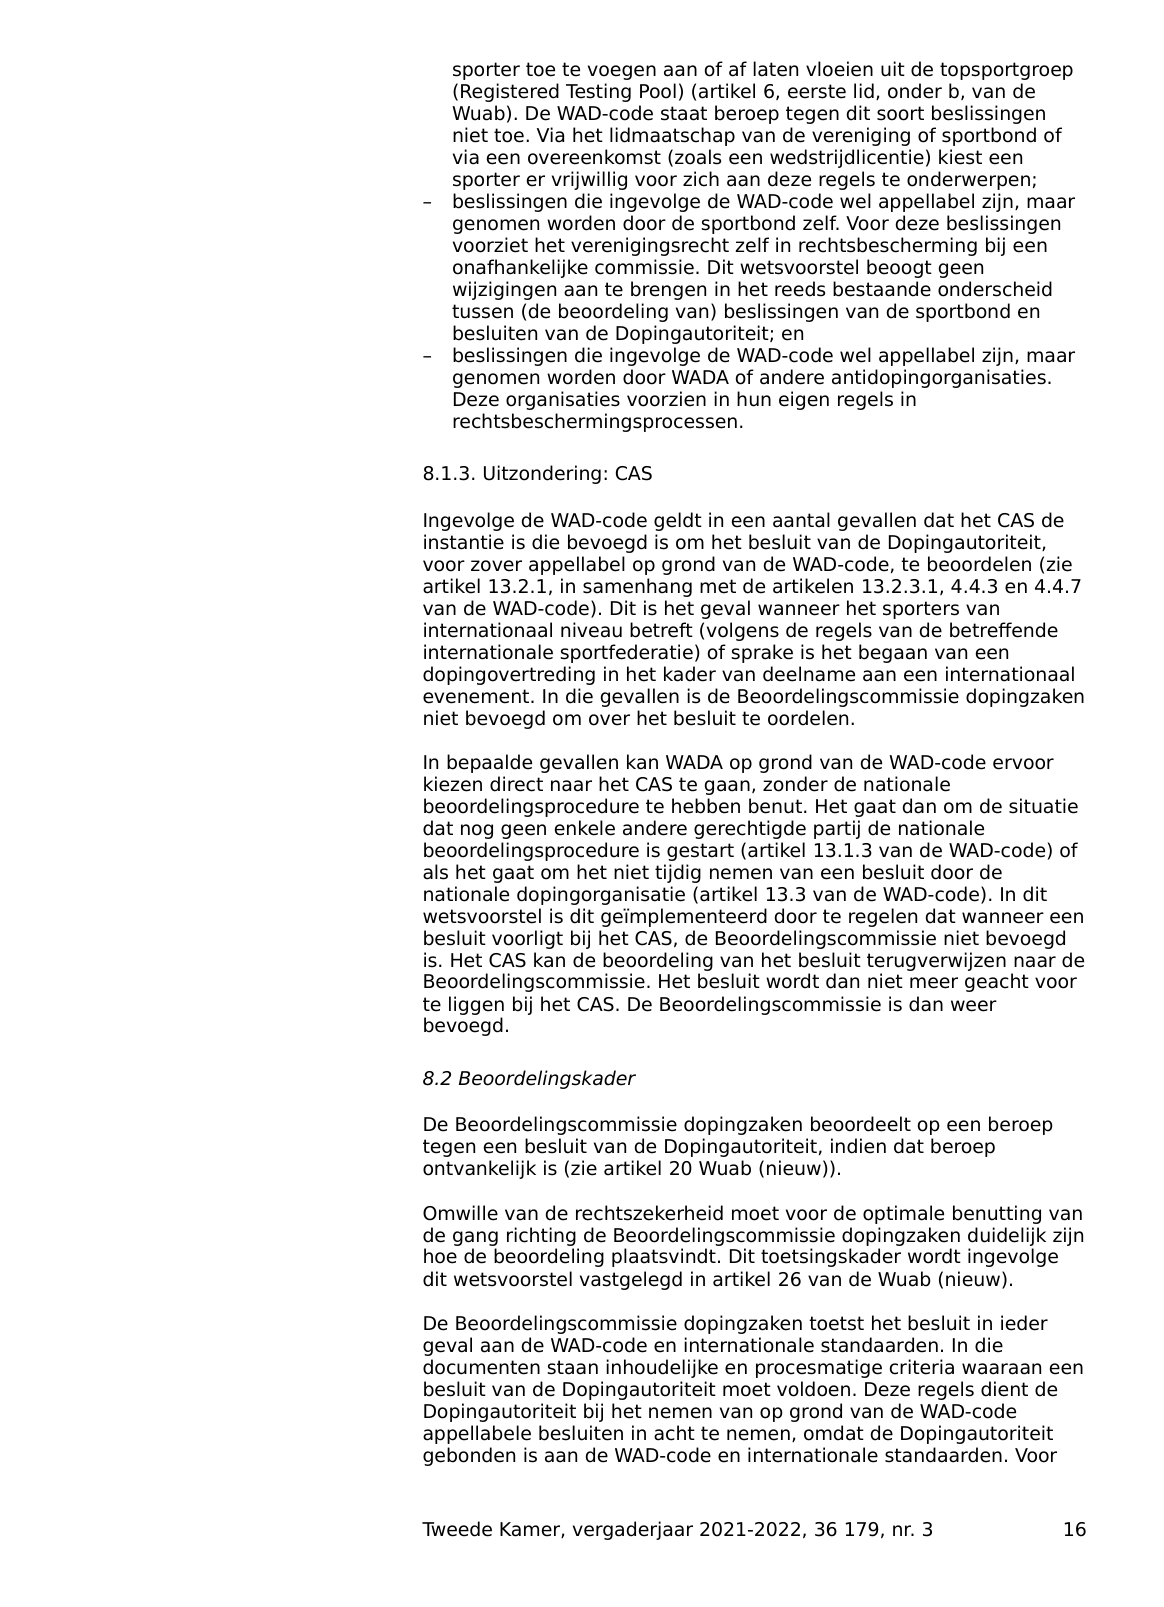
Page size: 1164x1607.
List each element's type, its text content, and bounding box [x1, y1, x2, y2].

text – beslissingen die ingevolge de WAD-code wel appellabel zijn, maar genomen worden door WADA of andere antidopingorganisaties. Deze organisaties voorzien in hun eigen regels in rechtsbeschermingsprocessen. [422, 345, 1087, 433]
text sporter toe te voegen aan of af laten vloeien uit de topsportgroep (Registered Testing Pool) (artikel 6, eerste lid, onder b, van de Wuab). De WAD-code staat beroep tegen dit soort beslissingen niet toe. Via het lidmaatschap van de vereniging of sportbond of via een overeenkomst (zoals een wedstrijdlicentie) kiest een sporter er vrijwillig voor zich aan deze regels te onderwerpen; [422, 59, 1087, 191]
text De Beoordelingscommissie dopingzaken beoordeelt op een beroep tegen een besluit van de Dopingautoriteit, indien dat beroep ontvankelijk is (zie artikel 20 Wuab (nieuw)). [422, 1114, 1087, 1180]
text Omwille van de rechtszekerheid moet voor de optimale benutting van de gang richting de Beoordelingscommissie dopingzaken duidelijk zijn hoe de beoordeling plaatsvindt. Dit toetsingskader wordt ingevolge dit wetsvoorstel vastgelegd in artikel 26 van de Wuab (nieuw). [422, 1202, 1087, 1290]
text Ingevolge de WAD-code geldt in een aantal gevallen dat het CAS de instantie is die bevoegd is om het besluit van de Dopingautoriteit, voor zover appellabel op grond van de WAD-code, te beoordelen (zie artikel 13.2.1, in samenhang met de artikelen 13.2.3.1, 4.4.3 en 4.4.7 van de WAD-code). Dit is het geval wanneer het sporters van internationaal niveau betreft (volgens de regels van de betreffende internationale sportfederatie) of sprake is het begaan van een dopingovertreding in het kader van deelname aan een internationaal evenement. In die gevallen is de Beoordelingscommissie dopingzaken niet bevoegd om over het besluit te oordelen. [422, 510, 1087, 729]
text In bepaalde gevallen kan WADA op grond van de WAD-code ervoor kiezen direct naar het CAS te gaan, zonder de nationale beoordelingsprocedure te hebben benut. Het gaat dan om de situatie dat nog geen enkele andere gerechtigde partij de nationale beoordelingsprocedure is gestart (artikel 13.1.3 van de WAD-code) of als het gaat om het niet tijdig nemen van een besluit door de nationale dopingorganisatie (artikel 13.3 van de WAD-code). In dit wetsvoorstel is dit geïmplementeerd door te regelen dat wanneer een besluit voorligt bij het CAS, de Beoordelingscommissie niet bevoegd is. Het CAS kan de beoordeling van het besluit terugverwijzen naar de Beoordelingscommissie. Het besluit wordt dan niet meer geacht voor te liggen bij het CAS. De Beoordelingscommissie is dan weer bevoegd. [422, 752, 1087, 1037]
subtitle 8.1.3. Uitzondering: CAS [422, 463, 1087, 485]
text De Beoordelingscommissie dopingzaken toetst het besluit in ieder geval aan de WAD-code en internationale standaarden. In die documenten staan inhoudelijke en procesmatige criteria waaraan een besluit van de Dopingautoriteit moet voldoen. Deze regels dient de Dopingautoriteit bij het nemen van op grond van de WAD-code appellabele besluiten in acht te nemen, omdat de Dopingautoriteit gebonden is aan de WAD-code en internationale standaarden. Voor [422, 1313, 1087, 1466]
subtitle 8.2 Beoordelingskader [422, 1067, 1087, 1089]
text – beslissingen die ingevolge de WAD-code wel appellabel zijn, maar genomen worden door de sportbond zelf. Voor deze beslissingen voorziet het verenigingsrecht zelf in rechtsbescherming bij een onafhankelijke commissie. Dit wetsvoorstel beoogt geen wijzigingen aan te brengen in het reeds bestaande onderscheid tussen (de beoordeling van) beslissingen van de sportbond en besluiten van de Dopingautoriteit; en [422, 191, 1087, 345]
